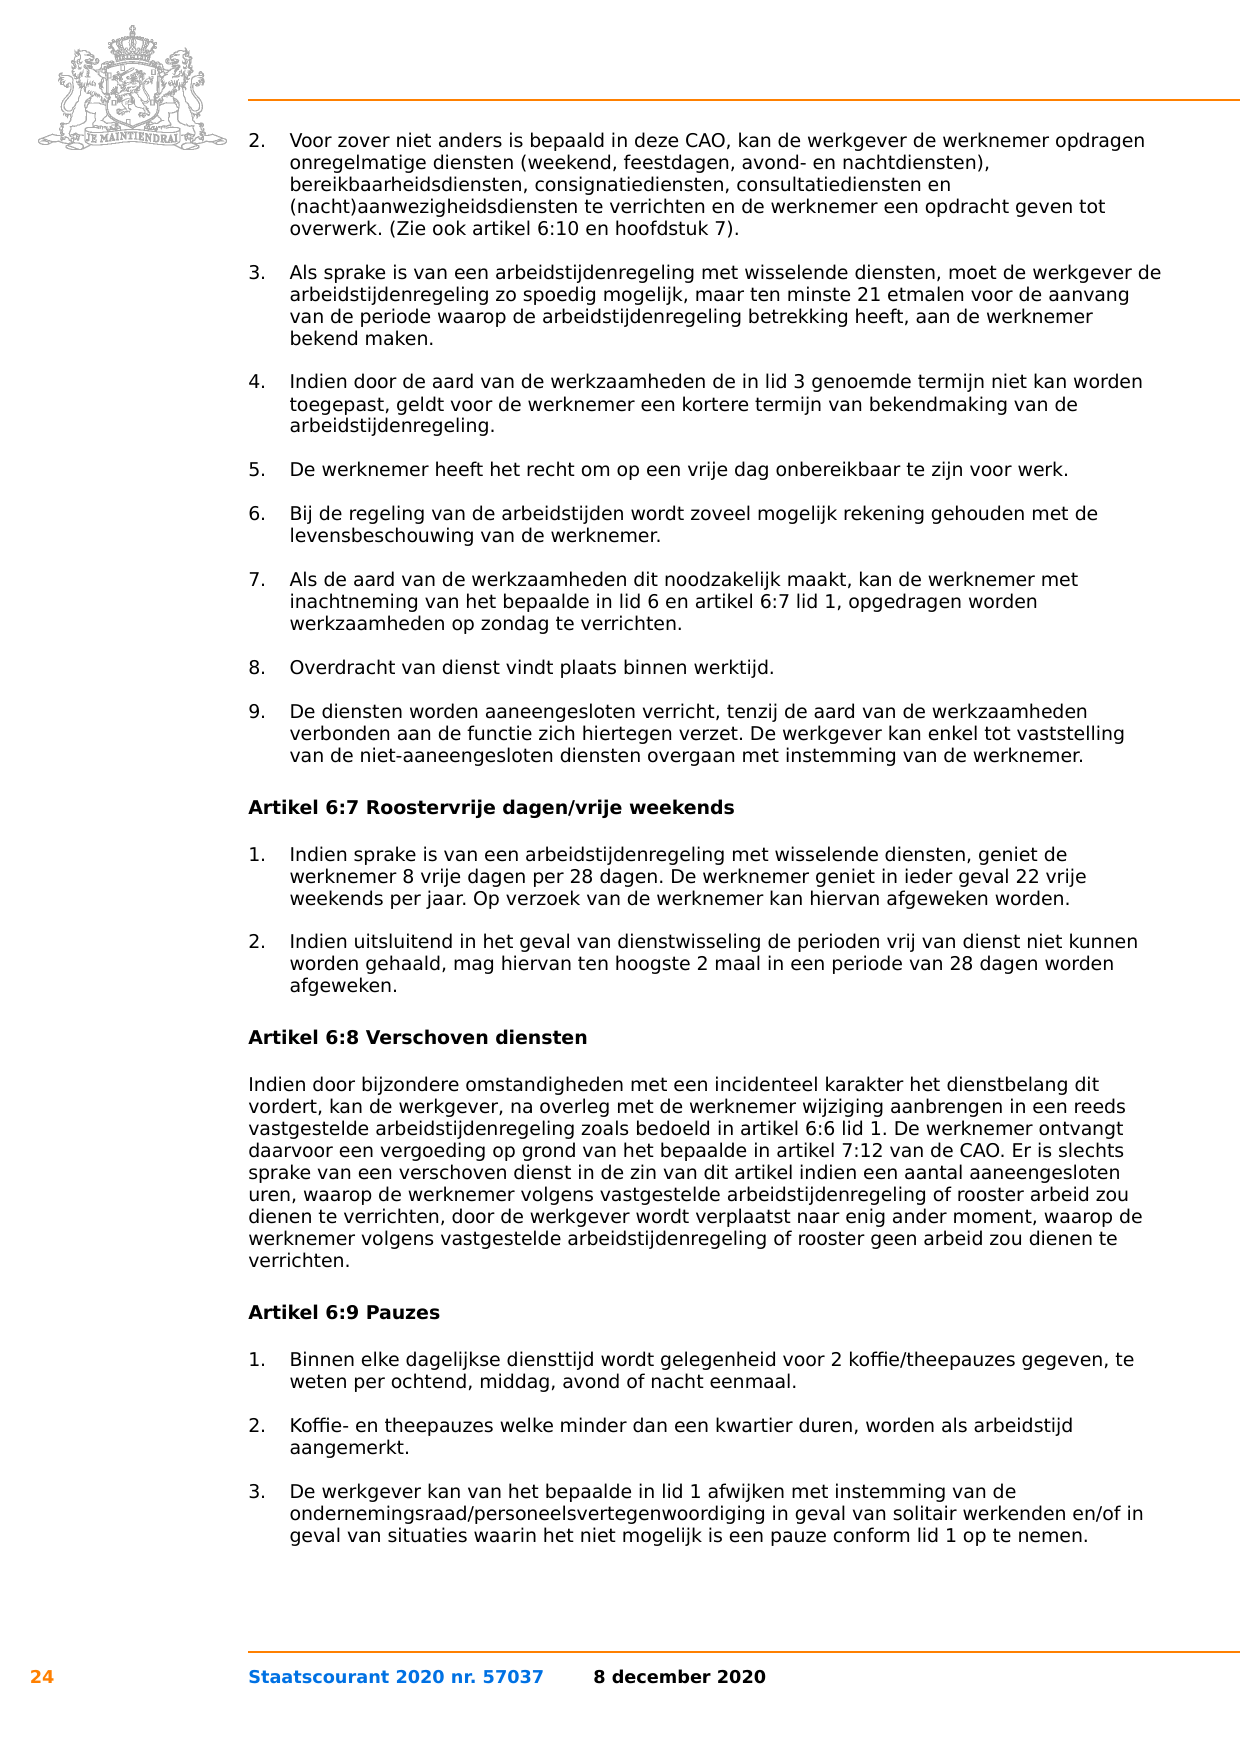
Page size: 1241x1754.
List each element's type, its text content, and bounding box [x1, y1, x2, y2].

text 8. Overdracht van dienst vindt plaats binnen werktijd. [248, 657, 1163, 679]
text 2. Voor zover niet anders is bepaald in deze CAO, kan de werkgever de werknemer opdragen onregelmatige diensten (weekend, feestdagen, avond- en nachtdiensten), bereikbaarheidsdiensten, consignatiediensten, consultatiediensten en (nacht)aanwezigheidsdiensten te verrichten en de werknemer een opdracht geven tot overwerk. (Zie ook artikel 6:10 en hoofdstuk 7). [248, 130, 1163, 240]
text Indien door bijzondere omstandigheden met een incidenteel karakter het dienstbelang dit vordert, kan de werkgever, na overleg met de werknemer wijziging aanbrengen in een reeds vastgestelde arbeidstijdenregeling zoals bedoeld in artikel 6:6 lid 1. De werknemer ontvangt daarvoor een vergoeding op grond van het bepaalde in artikel 7:12 van de CAO. Er is slechts sprake van een verschoven dienst in de zin van dit artikel indien een aantal aaneengesloten uren, waarop de werknemer volgens vastgestelde arbeidstijdenregeling of rooster arbeid zou dienen te verrichten, door de werkgever wordt verplaatst naar enig ander moment, waarop de werknemer volgens vastgestelde arbeidstijdenregeling of rooster geen arbeid zou dienen te verrichten. [248, 1074, 1163, 1272]
text 3. Als sprake is van een arbeidstijdenregeling met wisselende diensten, moet de werkgever de arbeidstijdenregeling zo spoedig mogelijk, maar ten minste 21 etmalen voor de aanvang van de periode waarop de arbeidstijdenregeling betrekking heeft, aan de werknemer bekend maken. [248, 262, 1163, 349]
text 1. Indien sprake is van een arbeidstijdenregeling met wisselende diensten, geniet de werknemer 8 vrije dagen per 28 dagen. De werknemer geniet in ieder geval 22 vrije weekends per jaar. Op verzoek van de werknemer kan hiervan afgeweken worden. [248, 843, 1163, 909]
text 9. De diensten worden aaneengesloten verricht, tenzij de aard van de werkzaamheden verbonden aan de functie zich hiertegen verzet. De werkgever kan enkel tot vaststelling van de niet-aaneengesloten diensten overgaan met instemming van de werknemer. [248, 701, 1163, 767]
text 1. Binnen elke dagelijkse diensttijd wordt gelegenheid voor 2 koffie/theepauzes gegeven, te weten per ochtend, middag, avond of nacht eenmaal. [248, 1349, 1163, 1393]
text 4. Indien door de aard van de werkzaamheden de in lid 3 genoemde termijn niet kan worden toegepast, geldt voor de werknemer een kortere termijn van bekendmaking van de arbeidstijdenregeling. [248, 371, 1163, 437]
text 7. Als de aard van de werkzaamheden dit noodzakelijk maakt, kan de werknemer met inachtneming van het bepaalde in lid 6 en artikel 6:7 lid 1, opgedragen worden werkzaamheden op zondag te verrichten. [248, 569, 1163, 635]
subtitle Artikel 6:7 Roostervrije dagen/vrije weekends [248, 797, 1163, 818]
text 2. Koffie- en theepauzes welke minder dan een kwartier duren, worden als arbeidstijd aangemerkt. [248, 1415, 1163, 1459]
text 6. Bij de regeling van de arbeidstijden wordt zoveel mogelijk rekening gehouden met de levensbeschouwing van de werknemer. [248, 503, 1163, 547]
text 2. Indien uitsluitend in het geval van dienstwisseling de perioden vrij van dienst niet kunnen worden gehaald, mag hiervan ten hoogste 2 maal in een periode van 28 dagen worden afgeweken. [248, 931, 1163, 997]
text 5. De werknemer heeft het recht om op een vrije dag onbereikbaar te zijn voor werk. [248, 459, 1163, 481]
subtitle Artikel 6:9 Pauzes [248, 1302, 1163, 1324]
picture [38, 25, 227, 150]
text 3. De werkgever kan van het bepaalde in lid 1 afwijken met instemming van de ondernemingsraad/personeelsvertegenwoordiging in geval van solitair werkenden en/of in geval van situaties waarin het niet mogelijk is een pauze conform lid 1 op te nemen. [248, 1481, 1163, 1547]
subtitle Artikel 6:8 Verschoven diensten [248, 1027, 1163, 1049]
